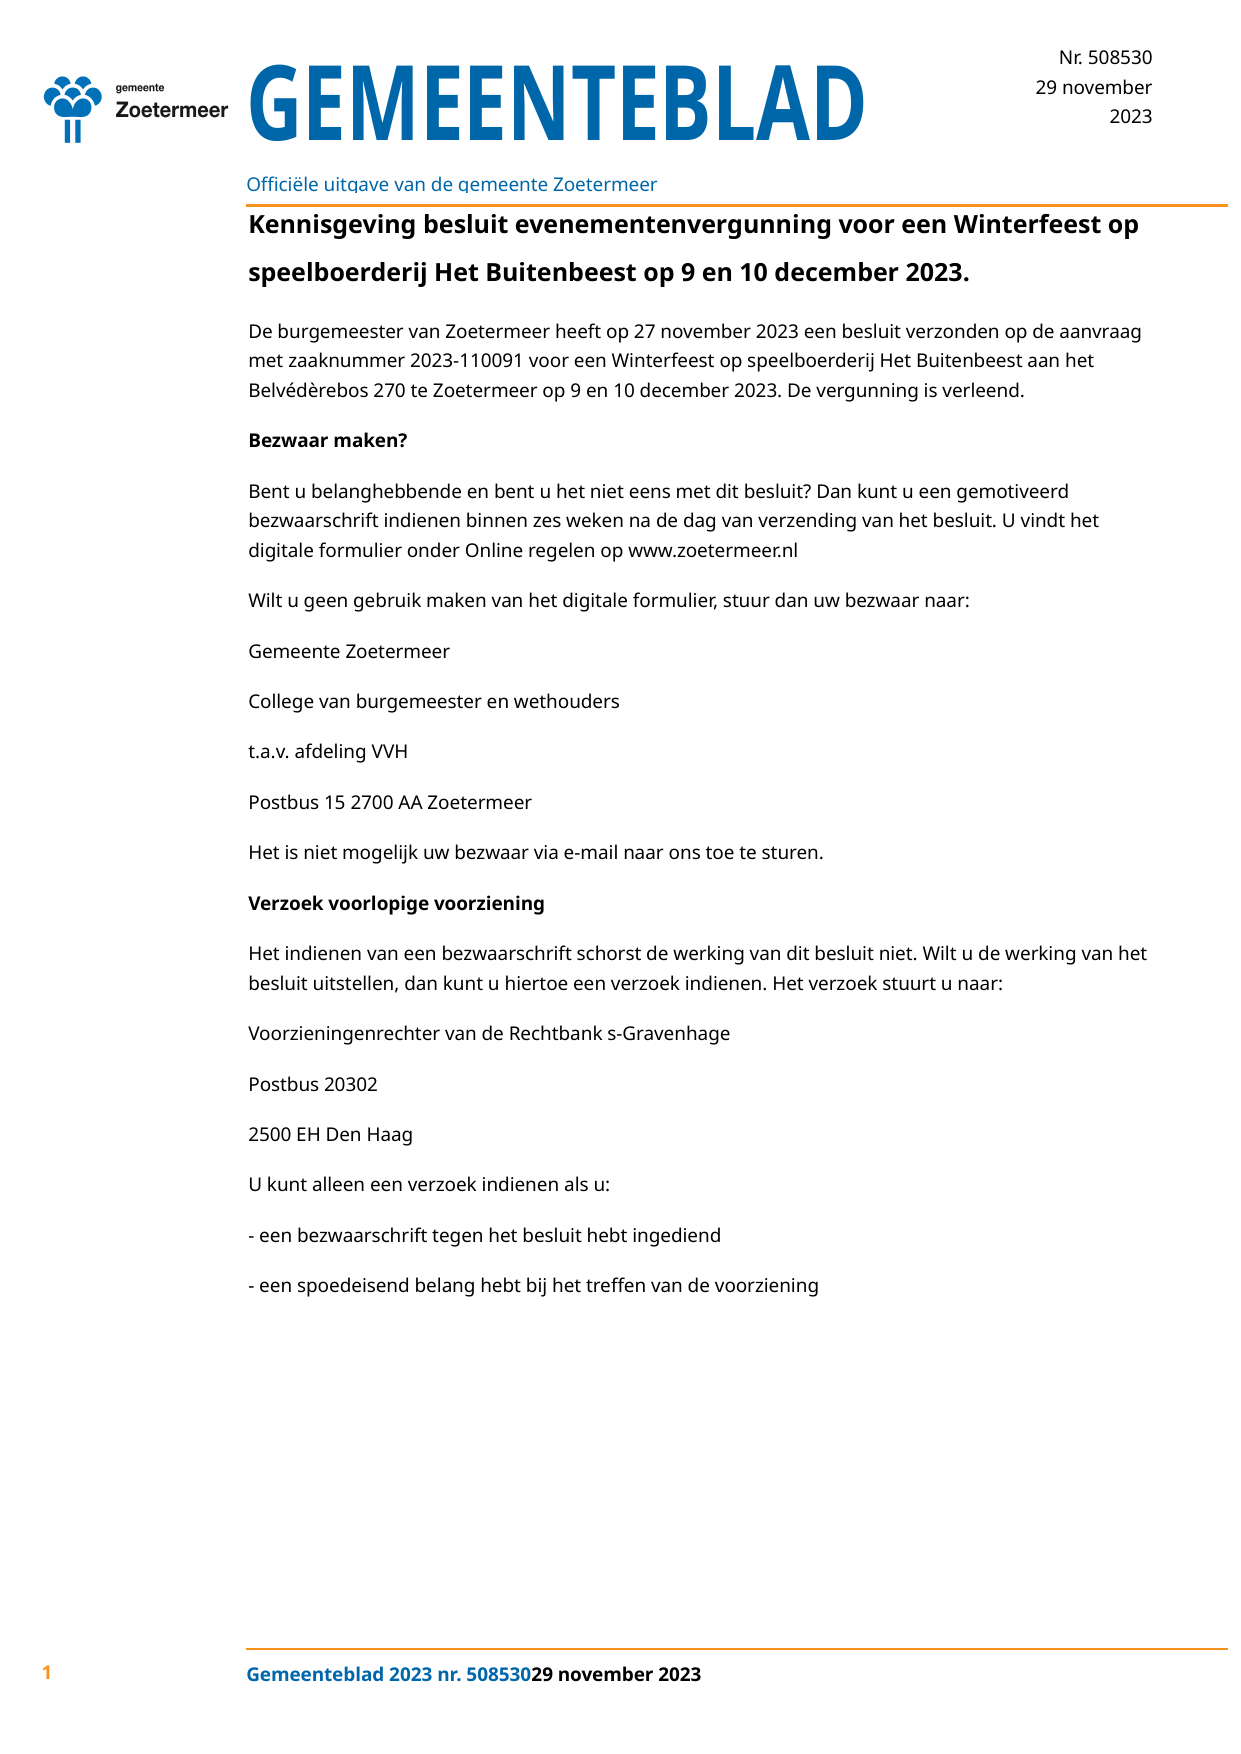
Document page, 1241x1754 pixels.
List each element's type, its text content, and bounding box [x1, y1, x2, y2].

text Postbus 20302 [248, 1071, 1152, 1097]
picture [41, 47, 231, 172]
text Het is niet mogelijk uw bezwaar via e-mail naar ons toe te sturen. [248, 839, 1152, 865]
text Gemeente Zoetermeer [248, 638, 1152, 664]
text Verzoek voorlopige voorziening [248, 890, 1152, 916]
text Bezwaar maken? [248, 427, 1152, 453]
text Voorzieningenrechter van de Rechtbank s-Gravenhage [248, 1020, 1152, 1046]
text Postbus 15 2700 AA Zoetermeer [248, 789, 1152, 815]
text - een bezwaarschrift tegen het besluit hebt ingediend [248, 1222, 1152, 1248]
text Kennisgeving besluit evenementenvergunning voor een Winterfeest op speelboerderij Het Buitenbeest op 9 en 10 december 2023. [248, 207, 1152, 288]
text Bent u belanghebbende en bent u het niet eens met dit besluit? Dan kunt u een gemotiveerd bezwaarschrift indienen binnen zes weken na de dag van verzending van het besluit. U vindt het digitale formulier onder Online regelen op www.zoetermeer.nl [248, 478, 1152, 563]
text College van burgemeester en wethouders [248, 688, 1152, 714]
text 2500 EH Den Haag [248, 1121, 1152, 1147]
text Wilt u geen gebruik maken van het digitale formulier, stuur dan uw bezwaar naar: [248, 587, 1152, 613]
text Het indienen van een bezwaarschrift schorst de werking van dit besluit niet. Wilt u de werking van het besluit uitstellen, dan kunt u hiertoe een verzoek indienen. Het verzoek stuurt u naar: [248, 940, 1152, 996]
text - een spoedeisend belang hebt bij het treffen van de voorziening [248, 1272, 1152, 1298]
text t.a.v. afdeling VVH [248, 739, 1152, 764]
text U kunt alleen een verzoek indienen als u: [248, 1172, 1152, 1197]
text De burgemeester van Zoetermeer heeft op 27 november 2023 een besluit verzonden op de aanvraag met zaaknummer 2023-110091 voor een Winterfeest op speelboerderij Het Buitenbeest aan het Belvédèrebos 270 te Zoetermeer op 9 en 10 december 2023. De vergunning is verleend. [248, 318, 1152, 403]
